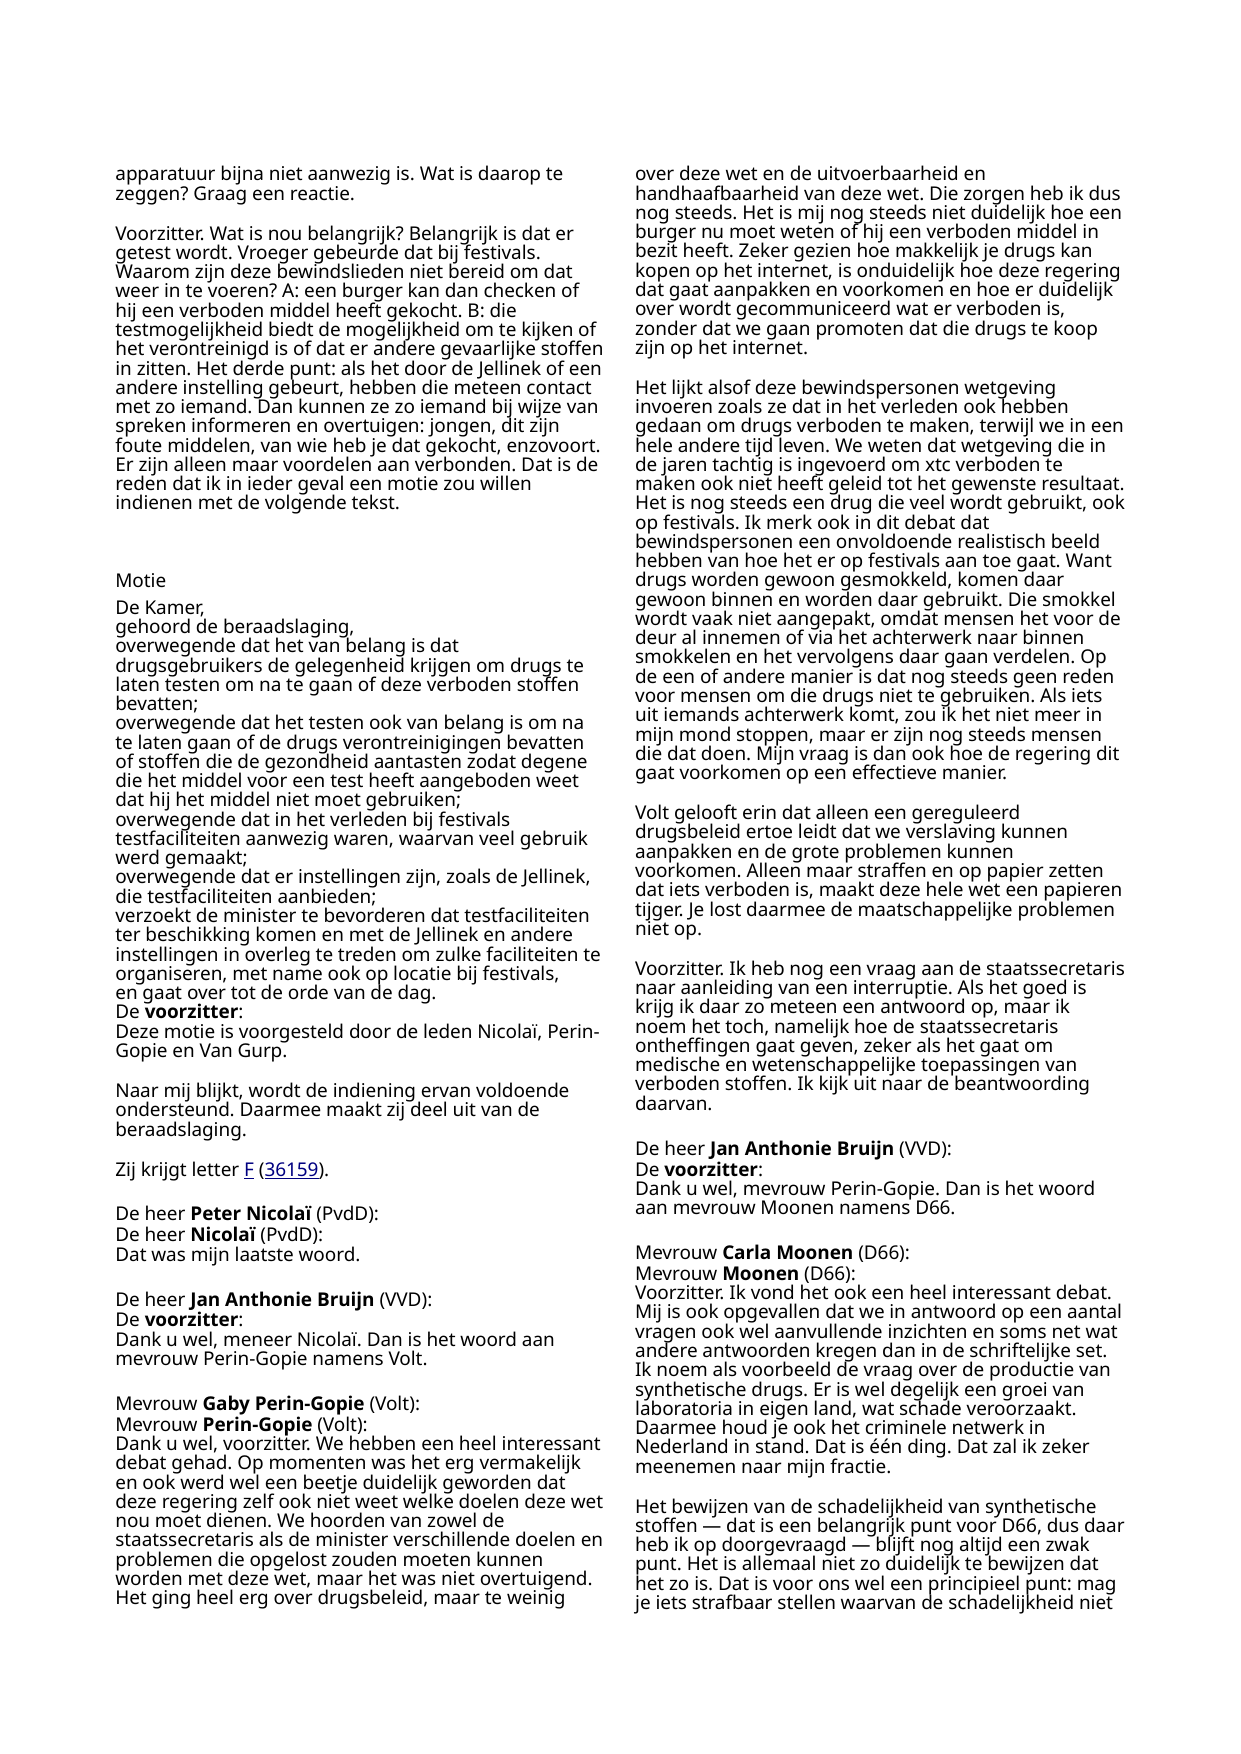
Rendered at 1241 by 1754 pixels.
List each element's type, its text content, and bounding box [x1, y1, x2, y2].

text verzoekt de minister te bevorderen dat testfaciliteiten ter beschikking komen en met de Jellinek en andere instellingen in overleg te treden om zulke faciliteiten te organiseren, met name ook op locatie bij festivals, [115, 907, 605, 984]
text De heer Peter Nicolaï (PvdD): [115, 1201, 605, 1226]
text De heer Jan Anthonie Bruijn (VVD): [635, 1135, 1125, 1161]
text gehoord de beraadslaging, [115, 618, 605, 637]
text Dank u wel, mevrouw Perin-Gopie. Dan is het woord aan mevrouw Moonen namens D66. [635, 1180, 1125, 1218]
text De voorzitter: [115, 1003, 605, 1023]
text Voorzitter. Ik vond het ook een heel interessant debat. Mij is ook opgevallen dat we in antwoord op een aantal vragen ook wel aanvullende inzichten en soms net wat andere antwoorden kregen dan in de schriftelijke set. Ik noem als voorbeeld de vraag over de productie van synthetische drugs. Er is wel degelijk een groei van laboratoria in eigen land, wat schade veroorzaakt. Daarmee houd je ook het criminele netwerk in Nederland in stand. Dat is één ding. Dat zal ik zeker meenemen naar mijn fractie. [635, 1284, 1125, 1477]
text Het bewijzen van de schadelijkheid van synthetische stoffen — dat is een belangrijk punt voor D66, dus daar heb ik op doorgevraagd — blijft nog altijd een zwak punt. Het is allemaal niet zo duidelijk te bewijzen dat het zo is. Dat is voor ons wel een principieel punt: mag je iets strafbaar stellen waarvan de schadelijkheid niet [635, 1498, 1125, 1613]
text De voorzitter: [115, 1311, 605, 1331]
text apparatuur bijna niet aanwezig is. Wat is daarop te zeggen? Graag een reactie. [115, 165, 605, 204]
text Deze motie is voorgesteld door de leden Nicolaï, Perin-Gopie en Van Gurp. [115, 1023, 605, 1061]
text Zij krijgt letter F (36159). [115, 1161, 605, 1180]
text Het lijkt alsof deze bewindspersonen wetgeving invoeren zoals ze dat in het verleden ook hebben gedaan om drugs verboden te maken, terwijl we in een hele andere tijd leven. We weten dat wetgeving die in de jaren tachtig is ingevoerd om xtc verboden te maken ook niet heeft geleid tot het gewenste resultaat. Het is nog steeds een drug die veel wordt gebruikt, ook op festivals. Ik merk ook in dit debat dat bewindspersonen een onvoldoende realistisch beeld hebben van hoe het er op festivals aan toe gaat. Want drugs worden gewoon gesmokkeld, komen daar gewoon binnen en worden daar gebruikt. Die smokkel wordt vaak niet aangepakt, omdat mensen het voor de deur al innemen of via het achterwerk naar binnen smokkelen en het vervolgens daar gaan verdelen. Op de een of andere manier is dat nog steeds geen reden voor mensen om die drugs niet te gebruiken. Als iets uit iemands achterwerk komt, zou ik het niet meer in mijn mond stoppen, maar er zijn nog steeds mensen die dat doen. Mijn vraag is dan ook hoe de regering dit gaat voorkomen op een effectieve manier. [635, 379, 1125, 783]
text overwegende dat het van belang is dat drugsgebruikers de gelegenheid krijgen om drugs te laten testen om na te gaan of deze verboden stoffen bevatten; [115, 637, 605, 714]
text Dank u wel, voorzitter. We hebben een heel interessant debat gehad. Op momenten was het erg vermakelijk en ook werd wel een beetje duidelijk geworden dat deze regering zelf ook niet weet welke doelen deze wet nou moet dienen. We hoorden van zowel de staatssecretaris als de minister verschillende doelen en problemen die opgelost zouden moeten kunnen worden met deze wet, maar het was niet overtuigend. Het ging heel erg over drugsbeleid, maar te weinig [115, 1435, 605, 1608]
text overwegende dat er instellingen zijn, zoals de Jellinek, die testfaciliteiten aanbieden; [115, 868, 605, 907]
text overwegende dat in het verleden bij festivals testfaciliteiten aanwezig waren, waarvan veel gebruik werd gemaakt; [115, 811, 605, 868]
text De voorzitter: [635, 1161, 1125, 1180]
text De heer Jan Anthonie Bruijn (VVD): [115, 1286, 605, 1311]
text Motie [115, 567, 605, 593]
text Voorzitter. Wat is nou belangrijk? Belangrijk is dat er getest wordt. Vroeger gebeurde dat bij festivals. Waarom zijn deze bewindslieden niet bereid om dat weer in te voeren? A: een burger kan dan checken of hij een verboden middel heeft gekocht. B: die testmogelijkheid biedt de mogelijkheid om te kijken of het verontreinigd is of dat er andere gevaarlijke stoffen in zitten. Het derde punt: als het door de Jellinek of een andere instelling gebeurt, hebben die meteen contact met zo iemand. Dan kunnen ze zo iemand bij wijze van spreken informeren en overtuigen: jongen, dit zijn foute middelen, van wie heb je dat gekocht, enzovoort. Er zijn alleen maar voordelen aan verbonden. Dat is de reden dat ik in ieder geval een motie zou willen indienen met de volgende tekst. [115, 224, 605, 514]
text Voorzitter. Ik heb nog een vraag aan de staatssecretaris naar aanleiding van een interruptie. Als het goed is krijg ik daar zo meteen een antwoord op, maar ik noem het toch, namelijk hoe de staatssecretaris ontheffingen gaat geven, zeker als het gaat om medische en wetenschappelijke toepassingen van verboden stoffen. Ik kijk uit naar de beantwoording daarvan. [635, 960, 1125, 1114]
text en gaat over tot de orde van de dag. [115, 984, 605, 1003]
text De Kamer, [115, 599, 605, 618]
text Mevrouw Moonen (D66): [635, 1265, 1125, 1284]
text De heer Nicolaï (PvdD): [115, 1226, 605, 1246]
text Mevrouw Perin-Gopie (Volt): [115, 1416, 605, 1435]
text overwegende dat het testen ook van belang is om na te laten gaan of de drugs verontreinigingen bevatten of stoffen die de gezondheid aantasten zodat degene die het middel voor een test heeft aangeboden weet dat hij het middel niet moet gebruiken; [115, 714, 605, 811]
text over deze wet en de uitvoerbaarheid en handhaafbaarheid van deze wet. Die zorgen heb ik dus nog steeds. Het is mij nog steeds niet duidelijk hoe een burger nu moet weten of hij een verboden middel in bezit heeft. Zeker gezien hoe makkelijk je drugs kan kopen op het internet, is onduidelijk hoe deze regering dat gaat aanpakken en voorkomen en hoe er duidelijk over wordt gecommuniceerd wat er verboden is, zonder dat we gaan promoten dat die drugs te koop zijn op het internet. [635, 165, 1125, 358]
text Dank u wel, meneer Nicolaï. Dan is het woord aan mevrouw Perin-Gopie namens Volt. [115, 1331, 605, 1369]
text Volt gelooft erin dat alleen een gereguleerd drugsbeleid ertoe leidt dat we verslaving kunnen aanpakken en de grote problemen kunnen voorkomen. Alleen maar straffen en op papier zetten dat iets verboden is, maakt deze hele wet een papieren tijger. Je lost daarmee de maatschappelijke problemen niet op. [635, 804, 1125, 939]
text Mevrouw Gaby Perin-Gopie (Volt): [115, 1390, 605, 1416]
text Naar mij blijkt, wordt de indiening ervan voldoende ondersteund. Daarmee maakt zij deel uit van de beraadslaging. [115, 1082, 605, 1140]
text Dat was mijn laatste woord. [115, 1246, 605, 1265]
text Mevrouw Carla Moonen (D66): [635, 1239, 1125, 1265]
